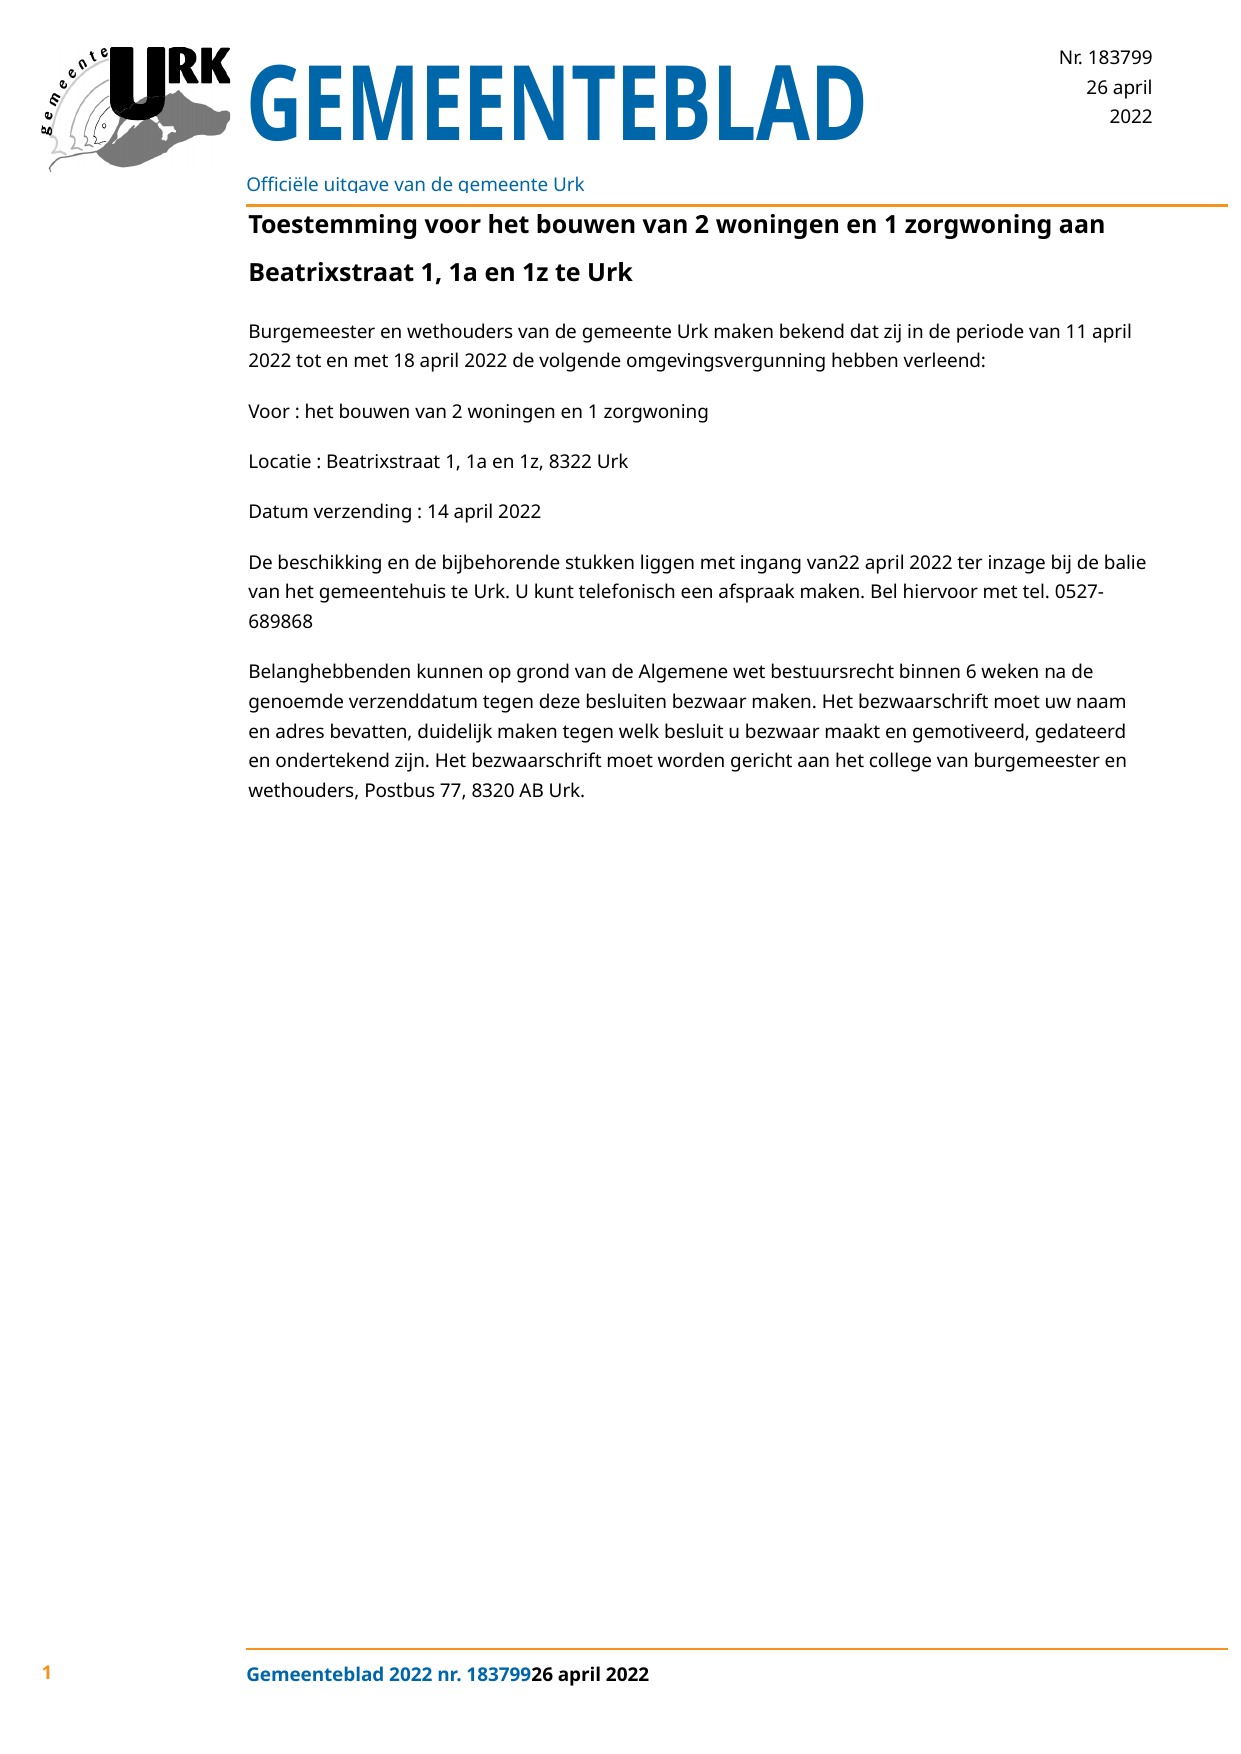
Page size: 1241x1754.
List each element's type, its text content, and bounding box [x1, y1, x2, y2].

text Voor : het bouwen van 2 woningen en 1 zorgwoning [248, 398, 1152, 424]
text De beschikking en de bijbehorende stukken liggen met ingang van22 april 2022 ter inzage bij de balie van het gemeentehuis te Urk. U kunt telefonisch een afspraak maken. Bel hiervoor met tel. 0527-689868 [248, 549, 1152, 634]
text Locatie : Beatrixstraat 1, 1a en 1z, 8322 Urk [248, 448, 1152, 474]
text Datum verzending : 14 april 2022 [248, 499, 1152, 524]
picture [41, 47, 231, 172]
text Toestemming voor het bouwen van 2 woningen en 1 zorgwoning aan Beatrixstraat 1, 1a en 1z te Urk [248, 207, 1152, 288]
text Burgemeester en wethouders van de gemeente Urk maken bekend dat zij in de periode van 11 april 2022 tot en met 18 april 2022 de volgende omgevingsvergunning hebben verleend: [248, 318, 1152, 373]
text Belanghebbenden kunnen op grond van de Algemene wet bestuursrecht binnen 6 weken na de genoemde verzenddatum tegen deze besluiten bezwaar maken. Het bezwaarschrift moet uw naam en adres bevatten, duidelijk maken tegen welk besluit u bezwaar maakt en gemotiveerd, gedateerd en ondertekend zijn. Het bezwaarschrift moet worden gericht aan het college van burgemeester en wethouders, Postbus 77, 8320 AB Urk. [248, 659, 1152, 803]
